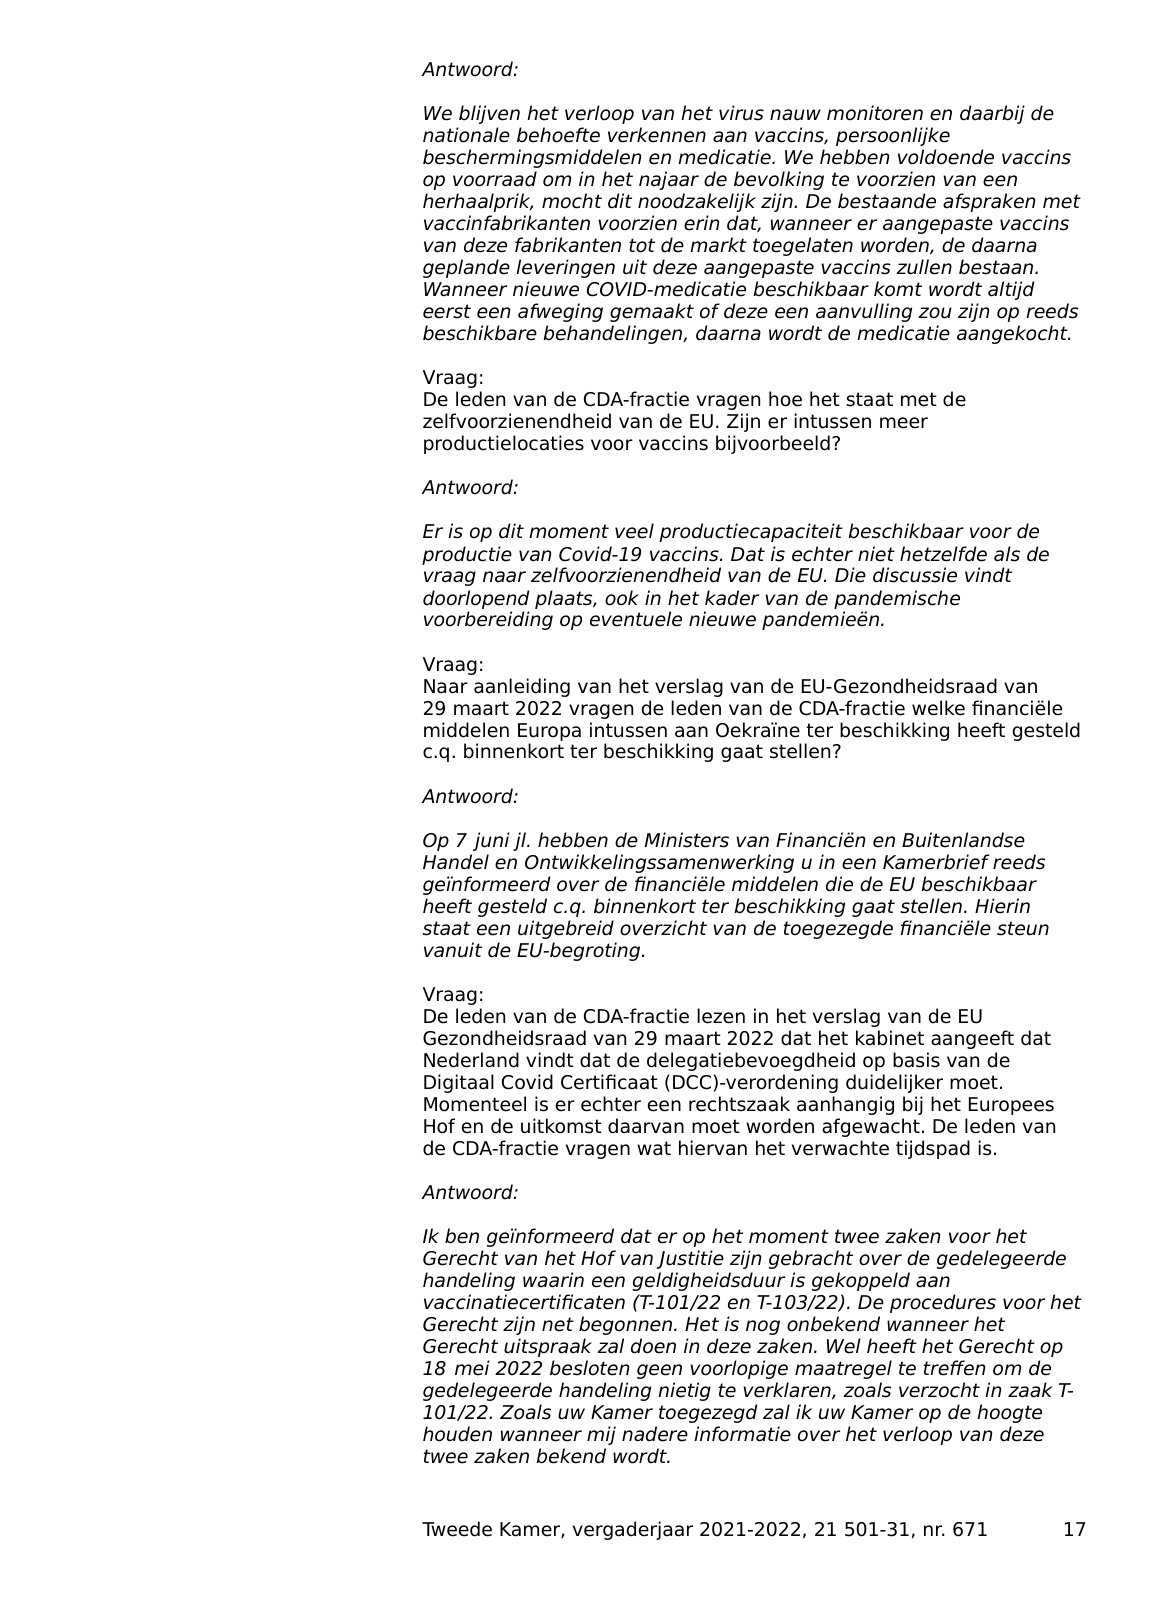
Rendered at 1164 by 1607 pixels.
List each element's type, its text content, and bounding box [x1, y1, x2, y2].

subtitle Vraag: [422, 984, 1087, 1006]
text We blijven het verloop van het virus nauw monitoren en daarbij de nationale behoefte verkennen aan vaccins, persoonlijke beschermingsmiddelen en medicatie. We hebben voldoende vaccins op voorraad om in het najaar de bevolking te voorzien van een herhaalprik, mocht dit noodzakelijk zijn. De bestaande afspraken met vaccinfabrikanten voorzien erin dat, wanneer er aangepaste vaccins van deze fabrikanten tot de markt toegelaten worden, de daarna geplande leveringen uit deze aangepaste vaccins zullen bestaan. Wanneer nieuwe COVID-medicatie beschikbaar komt wordt altijd eerst een afweging gemaakt of deze een aanvulling zou zijn op reeds beschikbare behandelingen, daarna wordt de medicatie aangekocht. [422, 103, 1087, 345]
text Ik ben geïnformeerd dat er op het moment twee zaken voor het Gerecht van het Hof van Justitie zijn gebracht over de gedelegeerde handeling waarin een geldigheidsduur is gekoppeld aan vaccinatiecertificaten (T-101/22 en T-103/22). De procedures voor het Gerecht zijn net begonnen. Het is nog onbekend wanneer het Gerecht uitspraak zal doen in deze zaken. Wel heeft het Gerecht op 18 mei 2022 besloten geen voorlopige maatregel te treffen om de gedelegeerde handeling nietig te verklaren, zoals verzocht in zaak T-101/22. Zoals uw Kamer toegezegd zal ik uw Kamer op de hoogte houden wanneer mij nadere informatie over het verloop van deze twee zaken bekend wordt. [422, 1226, 1087, 1468]
text Op 7 juni jl. hebben de Ministers van Financiën en Buitenlandse Handel en Ontwikkelingssamenwerking u in een Kamerbrief reeds geïnformeerd over de financiële middelen die de EU beschikbaar heeft gesteld c.q. binnenkort ter beschikking gaat stellen. Hierin staat een uitgebreid overzicht van de toegezegde financiële steun vanuit de EU-begroting. [422, 830, 1087, 962]
subtitle Vraag: [422, 653, 1087, 676]
subtitle Antwoord: [422, 59, 1087, 81]
subtitle Antwoord: [422, 477, 1087, 499]
text De leden van de CDA-fractie lezen in het verslag van de EU Gezondheidsraad van 29 maart 2022 dat het kabinet aangeeft dat Nederland vindt dat de delegatiebevoegdheid op basis van de Digitaal Covid Certificaat (DCC)-verordening duidelijker moet. Momenteel is er echter een rechtszaak aanhangig bij het Europees Hof en de uitkomst daarvan moet worden afgewacht. De leden van de CDA-fractie vragen wat hiervan het verwachte tijdspad is. [422, 1006, 1087, 1160]
subtitle Antwoord: [422, 786, 1087, 808]
subtitle Antwoord: [422, 1182, 1087, 1204]
text De leden van de CDA-fractie vragen hoe het staat met de zelfvoorzienendheid van de EU. Zijn er intussen meer productielocaties voor vaccins bijvoorbeeld? [422, 389, 1087, 455]
text Er is op dit moment veel productiecapaciteit beschikbaar voor de productie van Covid-19 vaccins. Dat is echter niet hetzelfde als de vraag naar zelfvoorzienendheid van de EU. Die discussie vindt doorlopend plaats, ook in het kader van de pandemische voorbereiding op eventuele nieuwe pandemieën. [422, 521, 1087, 631]
text Naar aanleiding van het verslag van de EU-Gezondheidsraad van 29 maart 2022 vragen de leden van de CDA-fractie welke financiële middelen Europa intussen aan Oekraïne ter beschikking heeft gesteld c.q. binnenkort ter beschikking gaat stellen? [422, 676, 1087, 763]
subtitle Vraag: [422, 367, 1087, 389]
